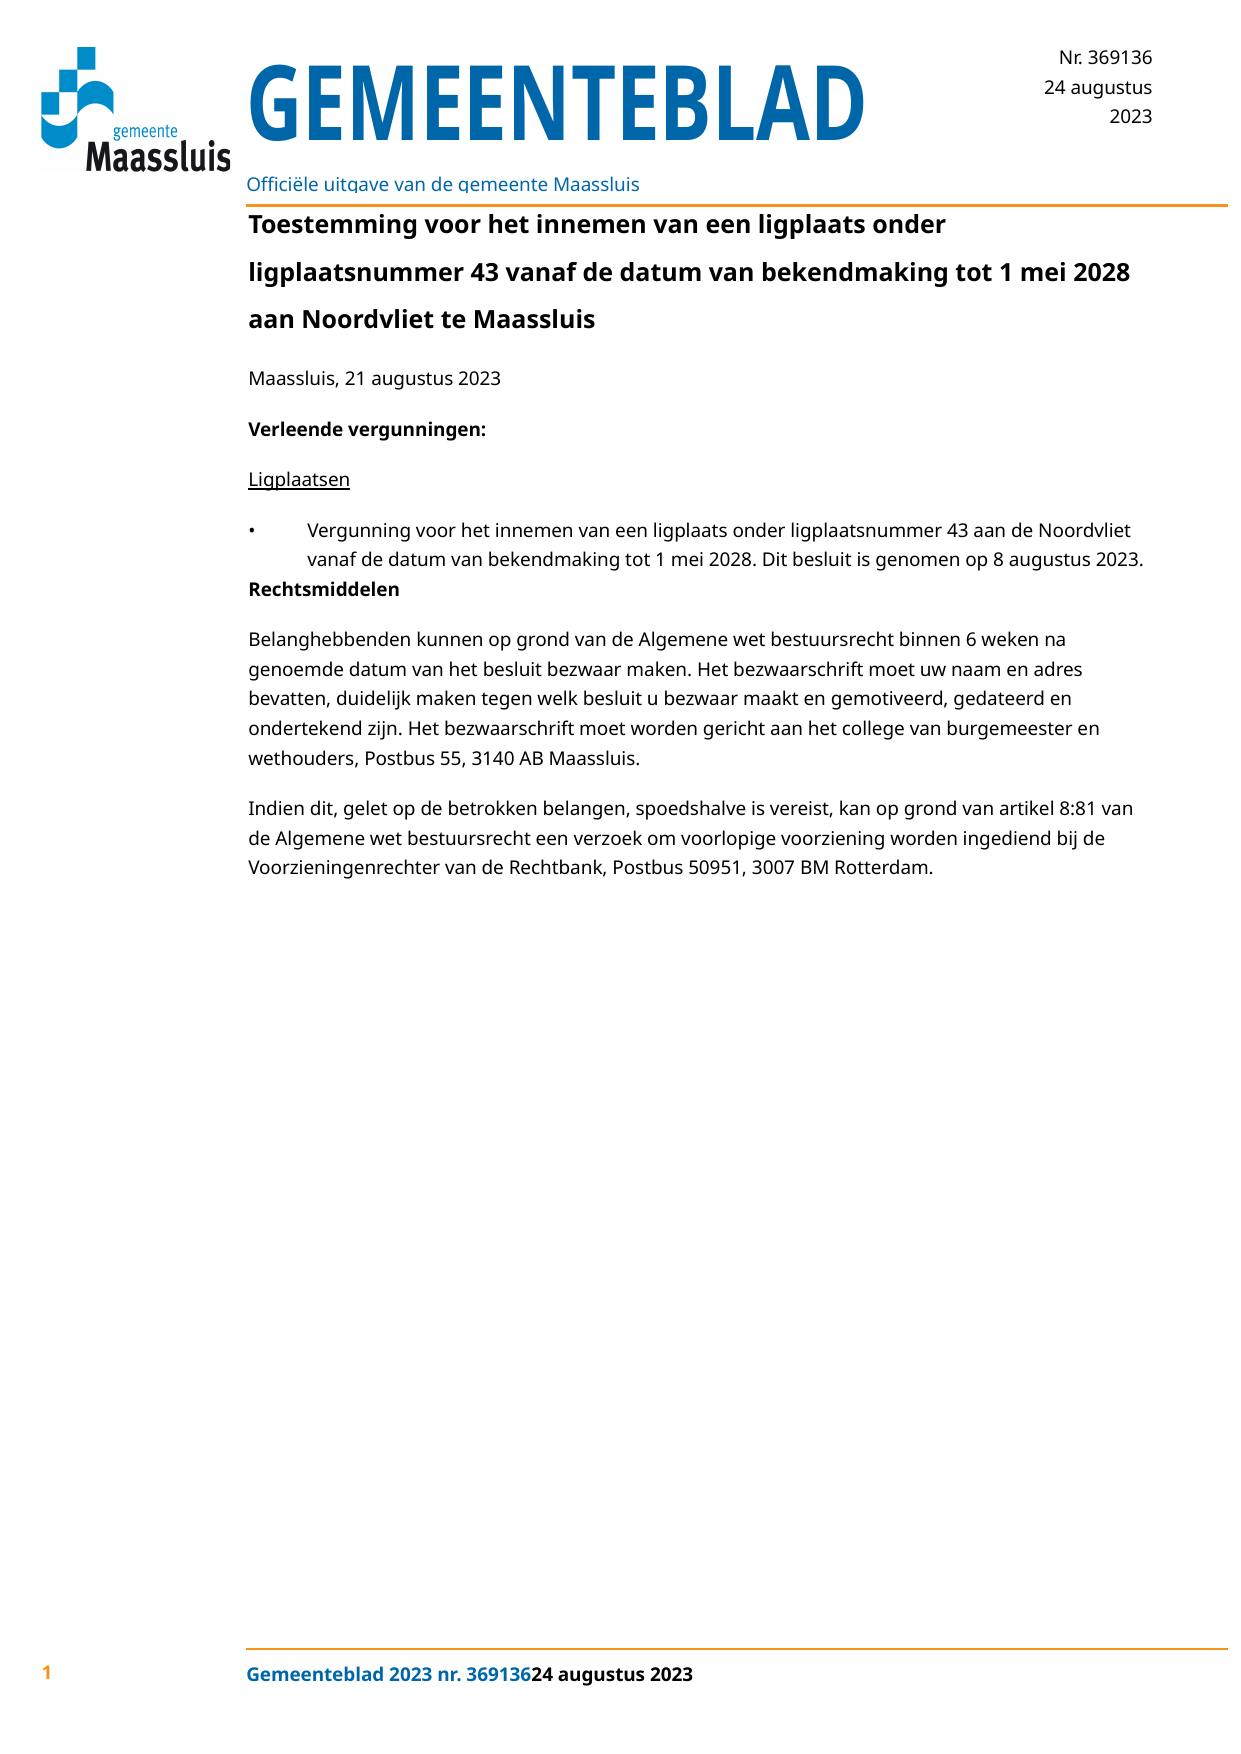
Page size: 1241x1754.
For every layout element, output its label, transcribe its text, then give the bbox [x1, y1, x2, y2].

text Indien dit, gelet op de betrokken belangen, spoedshalve is vereist, kan op grond van artikel 8:81 van de Algemene wet bestuursrecht een verzoek om voorlopige voorziening worden ingediend bij de Voorzieningenrechter van de Rechtbank, Postbus 50951, 3007 BM Rotterdam. [248, 795, 1152, 880]
picture [41, 47, 77, 92]
text Rechtsmiddelen [248, 576, 1152, 602]
picture [41, 47, 231, 172]
text Maassluis, 21 augustus 2023 [248, 366, 1152, 391]
text Belanghebbenden kunnen op grond van de Algemene wet bestuursrecht binnen 6 weken na genoemde datum van het besluit bezwaar maken. Het bezwaarschrift moet uw naam en adres bevatten, duidelijk maken tegen welk besluit u bezwaar maakt en gemotiveerd, gedateerd en ondertekend zijn. Het bezwaarschrift moet worden gericht aan het college van burgemeester en wethouders, Postbus 55, 3140 AB Maassluis. [248, 626, 1152, 770]
text Toestemming voor het innemen van een ligplaats onder ligplaatsnummer 43 vanaf de datum van bekendmaking tot 1 mei 2028 aan Noordvliet te Maassluis [248, 207, 1152, 336]
text Verleende vergunningen: [248, 416, 1152, 442]
text Ligplaatsen [248, 466, 1152, 492]
list Vergunning voor het innemen van een ligplaats onder ligplaatsnummer 43 aan de Noordvliet vanaf de datum van bekendmaking tot 1 mei 2028. Dit besluit is genomen op 8 augustus 2023. [248, 517, 1152, 572]
